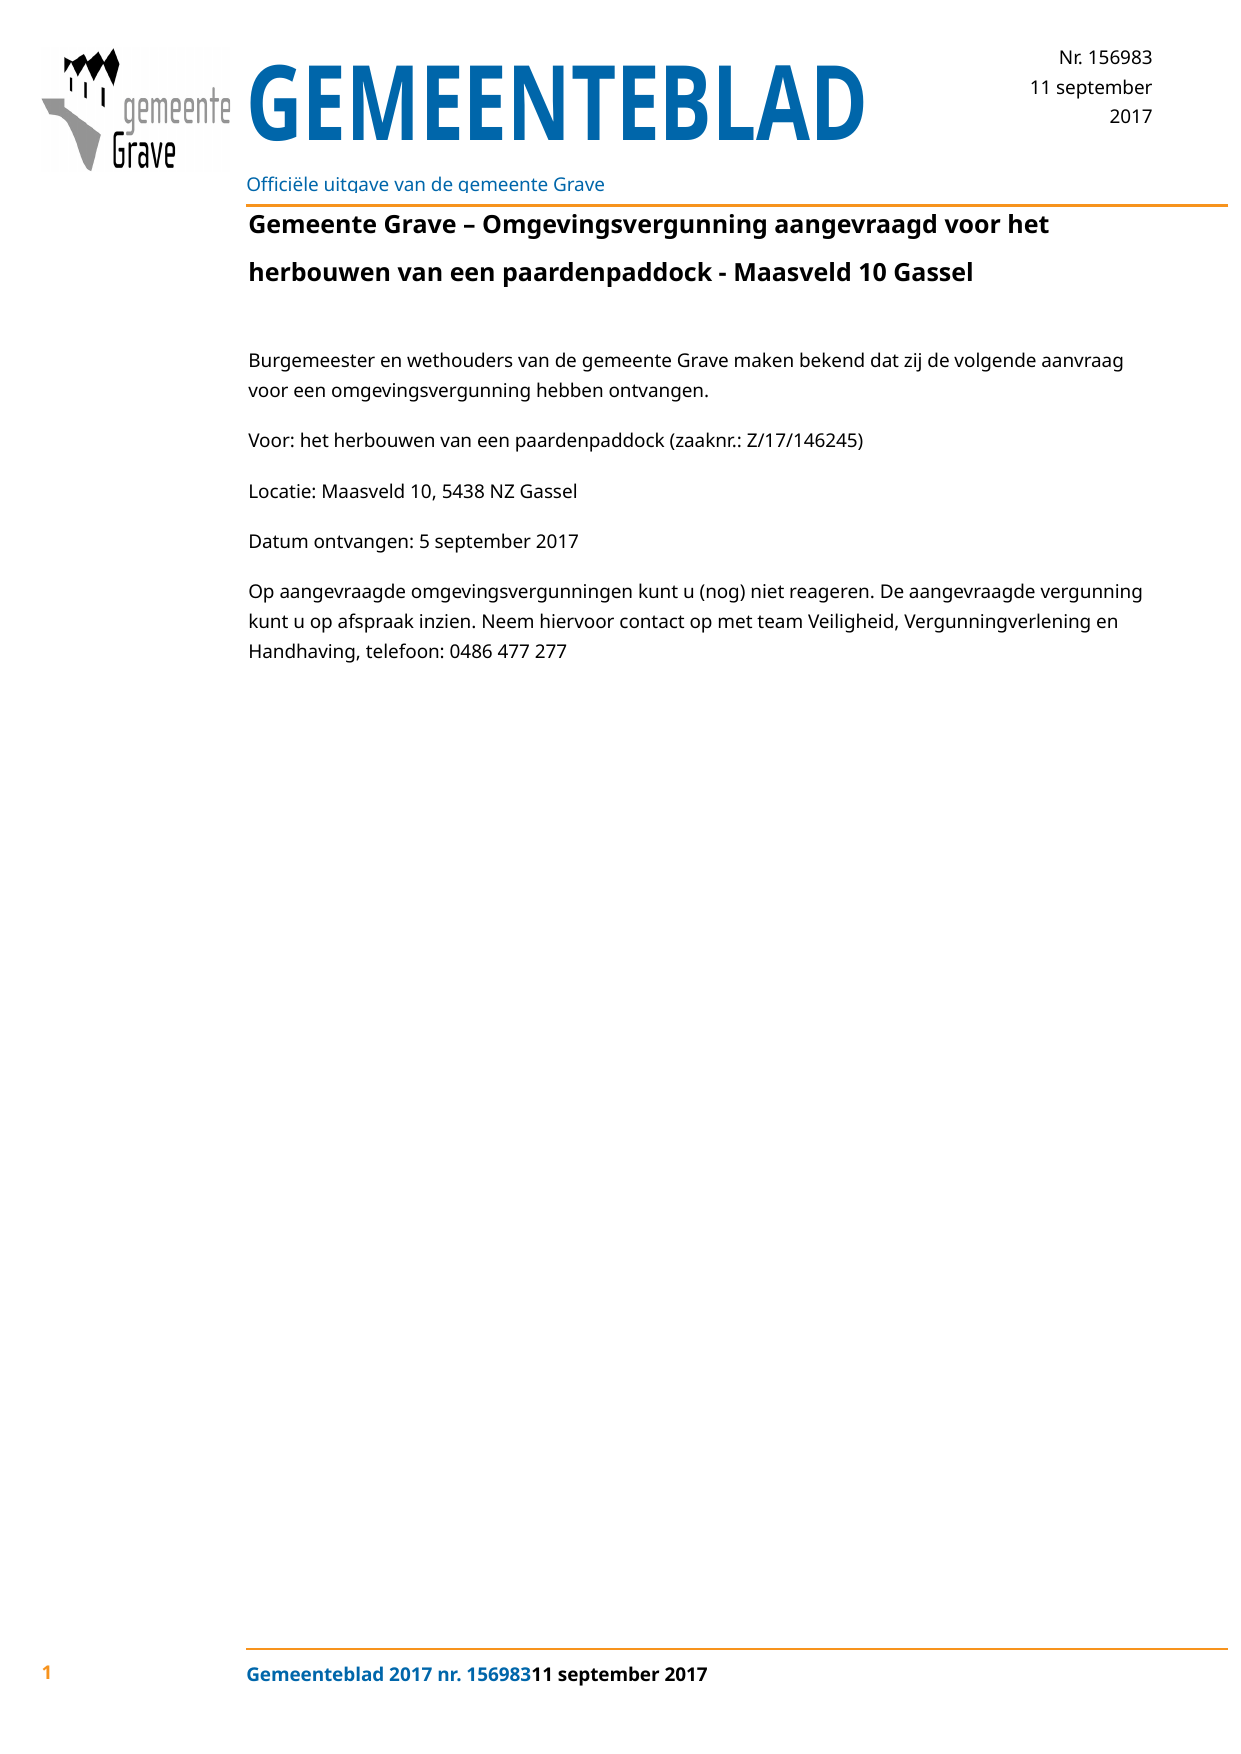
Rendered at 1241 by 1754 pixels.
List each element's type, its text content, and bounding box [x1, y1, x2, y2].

text Locatie: Maasveld 10, 5438 NZ Gassel [248, 478, 1152, 504]
text Voor: het herbouwen van een paardenpaddock (zaaknr.: Z/17/146245) [248, 427, 1152, 453]
text Gemeente Grave – Omgevingsvergunning aangevraagd voor het herbouwen van een paardenpaddock - Maasveld 10 Gassel [248, 207, 1152, 288]
picture [41, 47, 231, 172]
text Op aangevraagde omgevingsvergunningen kunt u (nog) niet reageren. De aangevraagde vergunning kunt u op afspraak inzien. Neem hiervoor contact op met team Veiligheid, Vergunningverlening en Handhaving, telefoon: 0486 477 277 [248, 579, 1152, 664]
text Burgemeester en wethouders van de gemeente Grave maken bekend dat zij de volgende aanvraag voor een omgevingsvergunning hebben ontvangen. [248, 347, 1152, 403]
text Datum ontvangen: 5 september 2017 [248, 528, 1152, 554]
